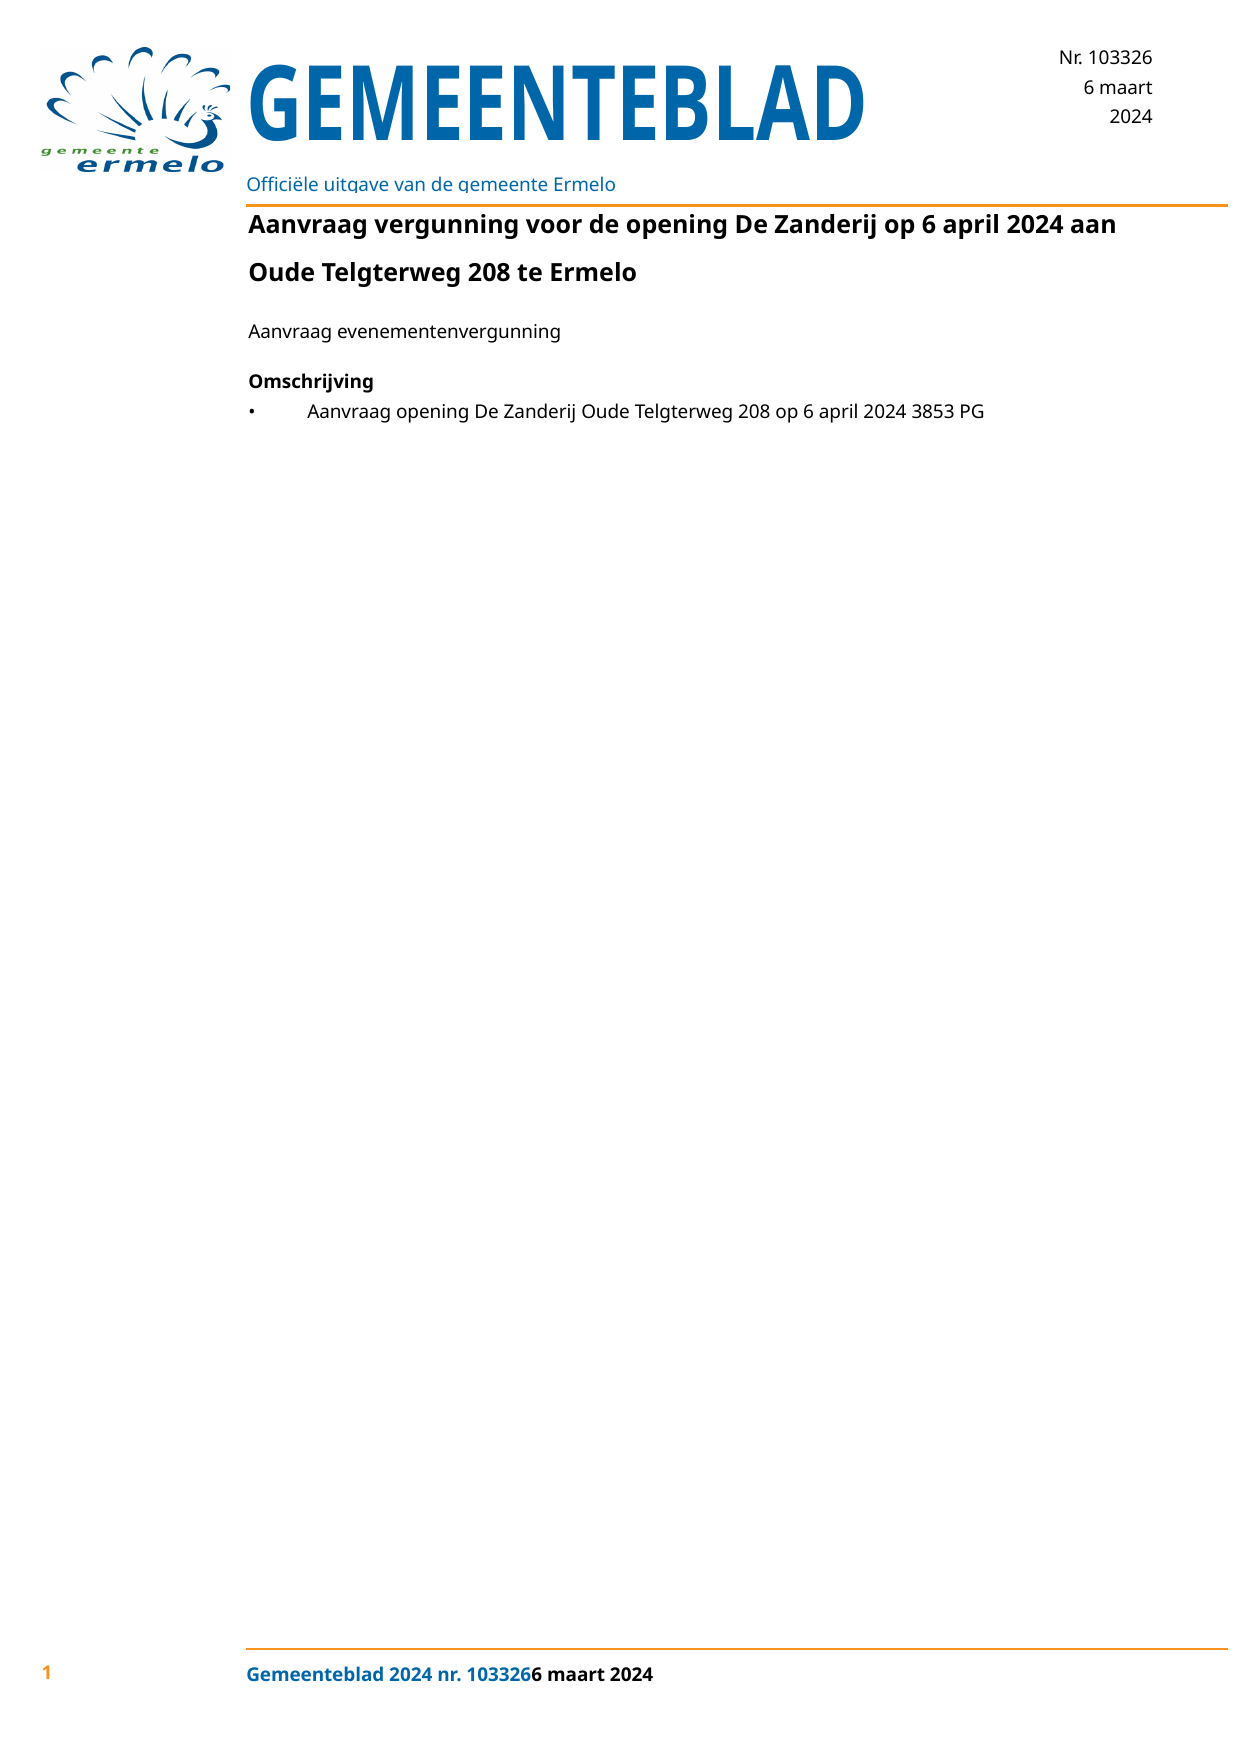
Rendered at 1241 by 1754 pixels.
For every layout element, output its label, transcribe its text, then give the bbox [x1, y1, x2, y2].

text Omschrijving [248, 368, 1152, 394]
list Aanvraag opening De Zanderij Oude Telgterweg 208 op 6 april 2024 3853 PG [248, 398, 1152, 424]
picture [41, 47, 231, 172]
text Aanvraag evenementenvergunning [248, 318, 1152, 344]
text Aanvraag vergunning voor de opening De Zanderij op 6 april 2024 aan Oude Telgterweg 208 te Ermelo [248, 207, 1152, 288]
